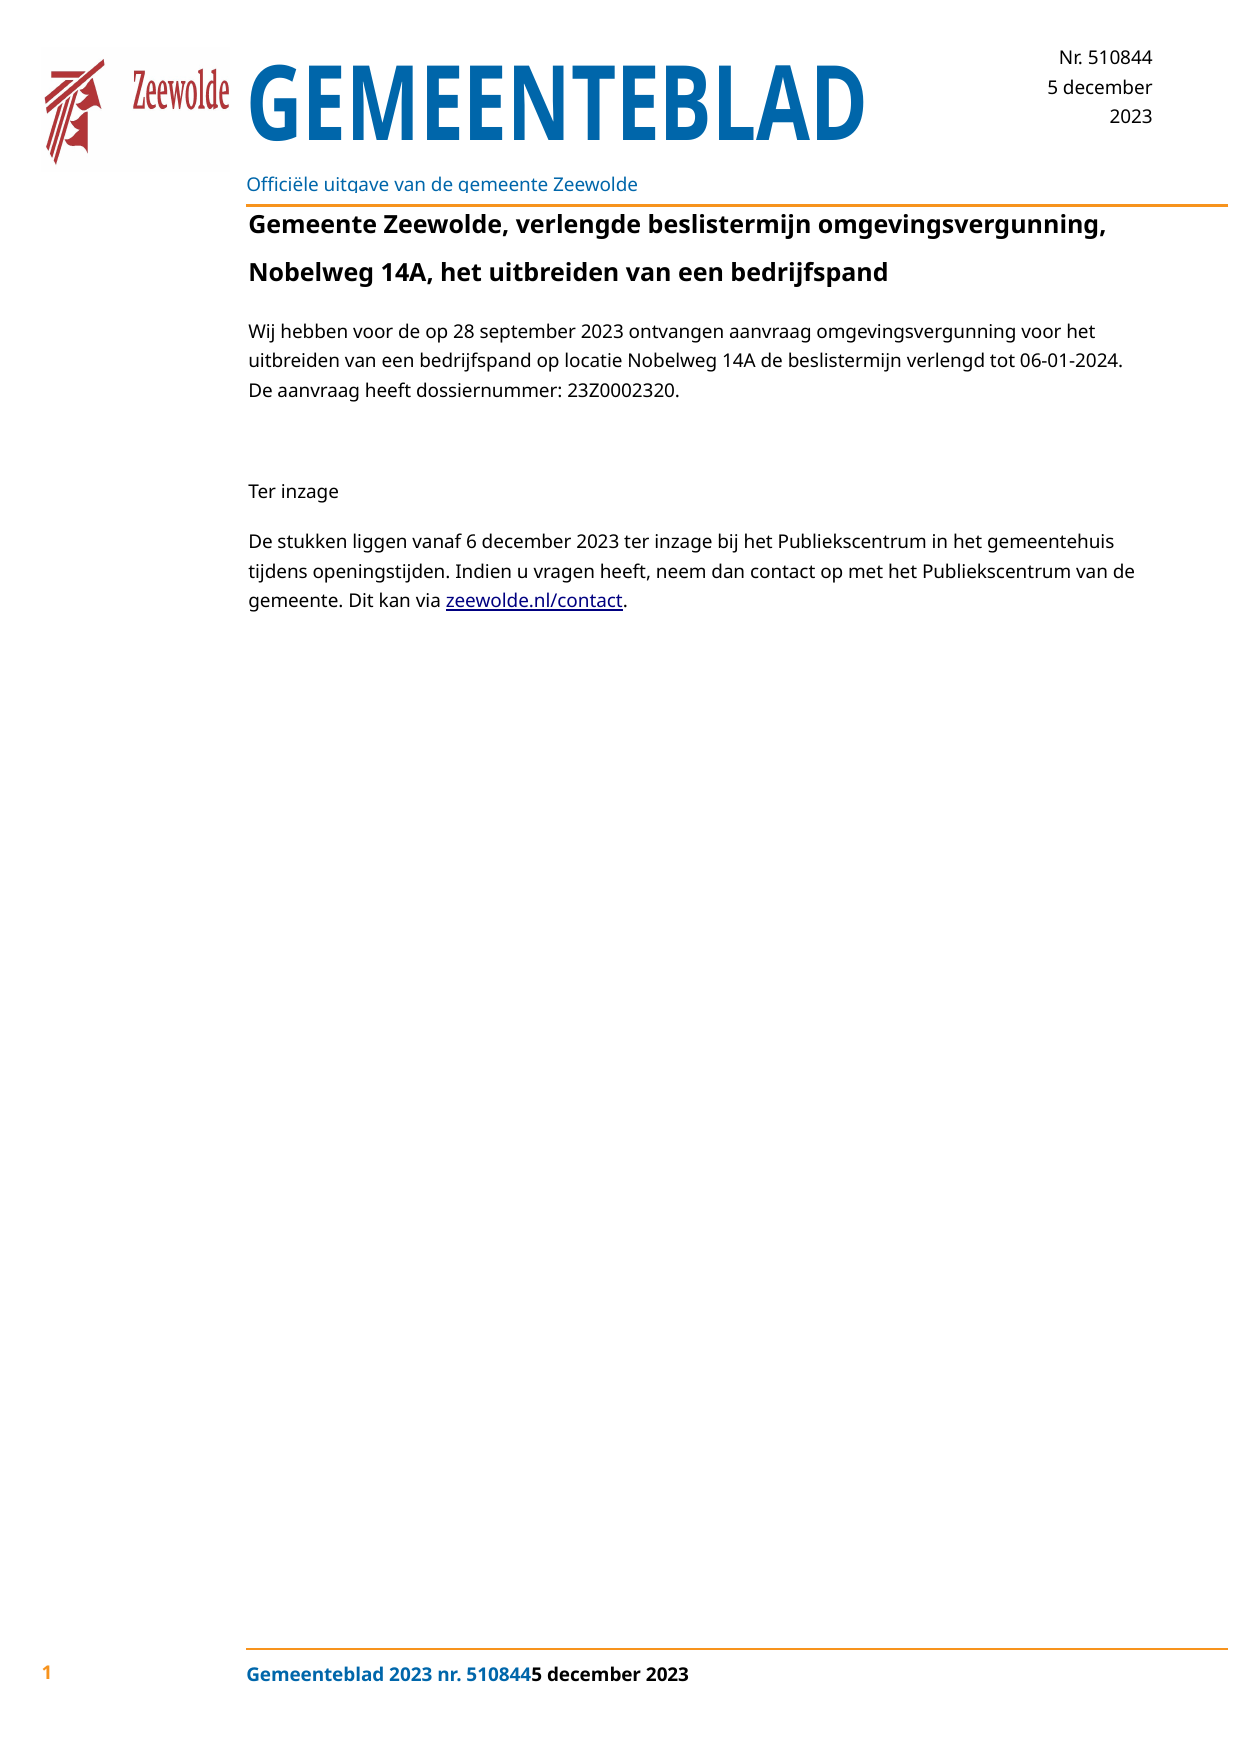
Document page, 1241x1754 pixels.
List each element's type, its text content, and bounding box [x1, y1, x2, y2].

text Wij hebben voor de op 28 september 2023 ontvangen aanvraag omgevingsvergunning voor het uitbreiden van een bedrijfspand op locatie Nobelweg 14A de beslistermijn verlengd tot 06-01-2024. De aanvraag heeft dossiernummer: 23Z0002320. [248, 318, 1152, 403]
text Gemeente Zeewolde, verlengde beslistermijn omgevingsvergunning, Nobelweg 14A, het uitbreiden van een bedrijfspand [248, 207, 1152, 288]
text Ter inzage [248, 478, 1152, 504]
picture [41, 47, 231, 172]
text De stukken liggen vanaf 6 december 2023 ter inzage bij het Publiekscentrum in het gemeentehuis tijdens openingstijden. Indien u vragen heeft, neem dan contact op met het Publiekscentrum van de gemeente. Dit kan via zeewolde.nl/contact. [248, 528, 1152, 613]
